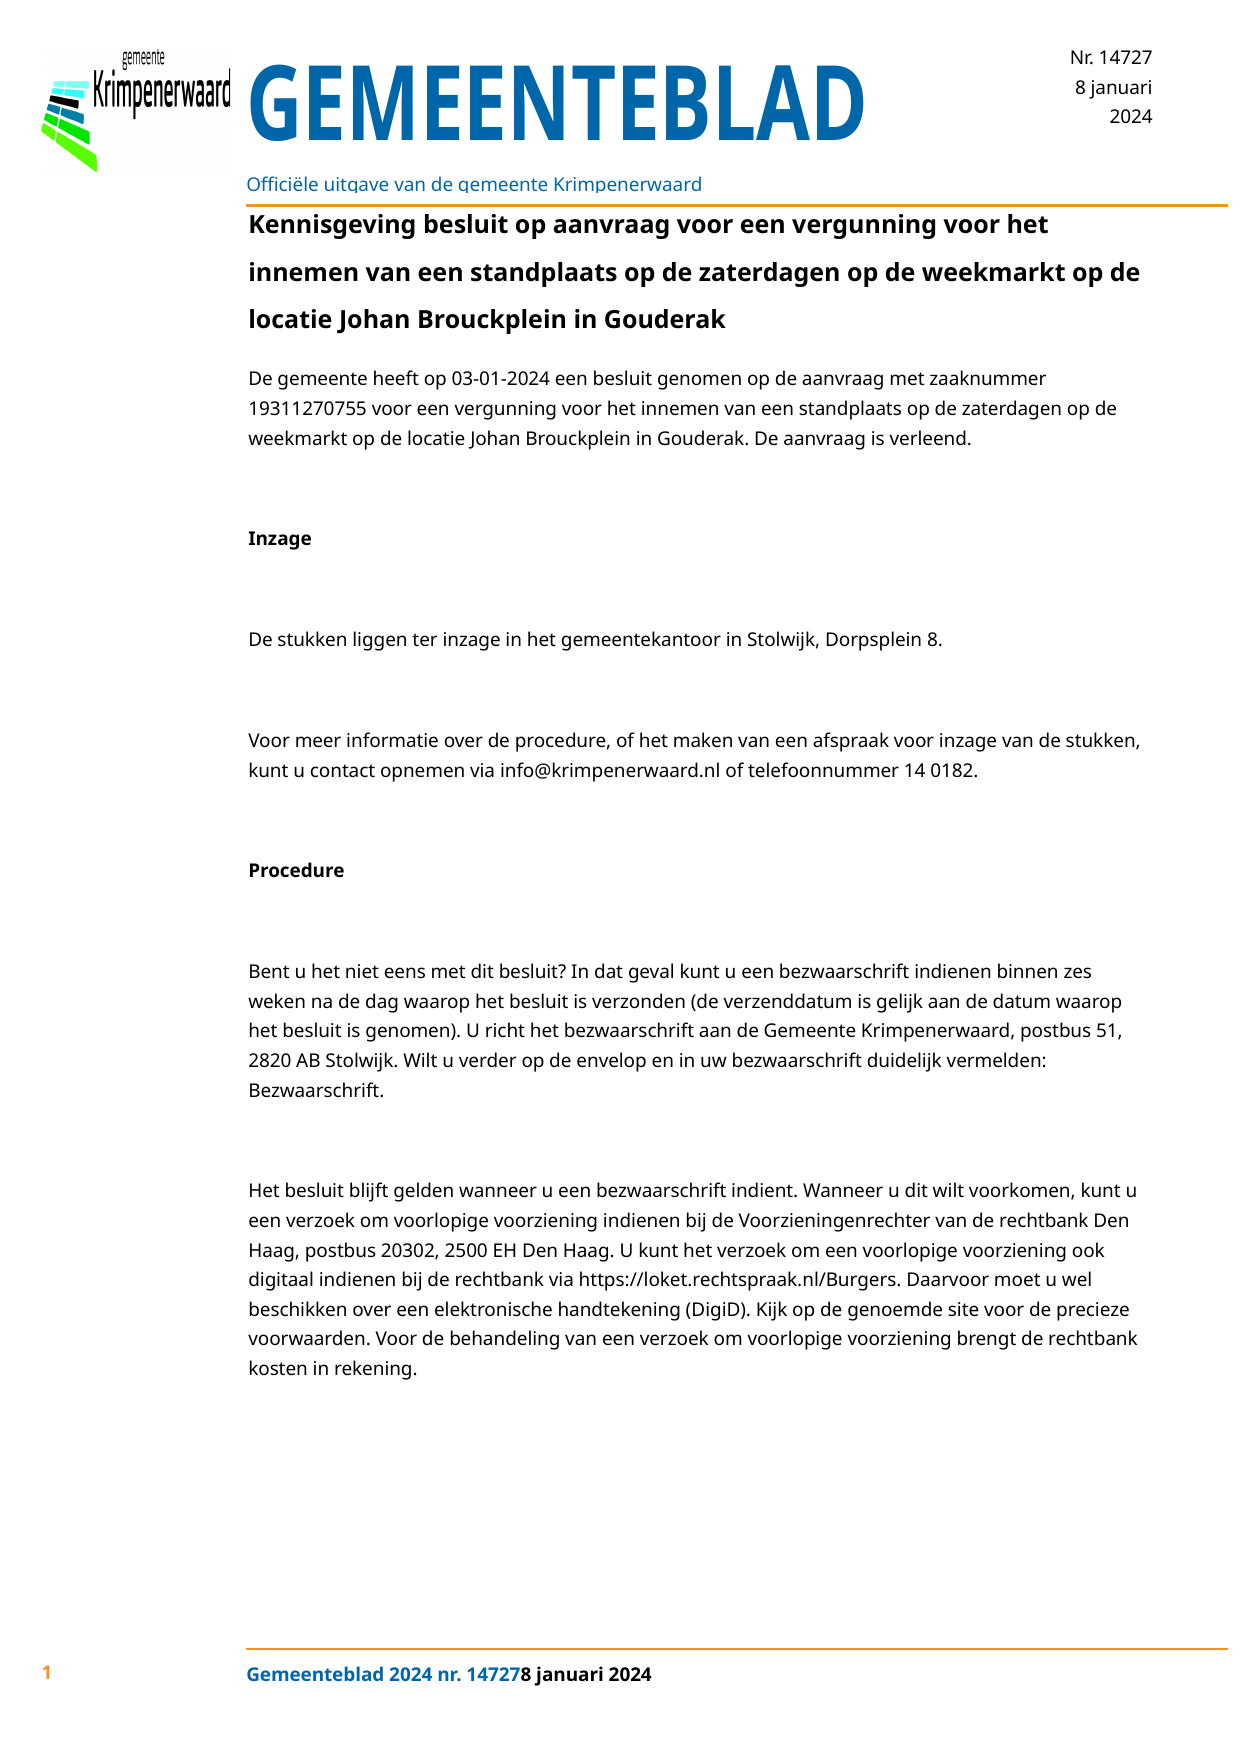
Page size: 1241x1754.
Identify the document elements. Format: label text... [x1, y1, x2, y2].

picture [41, 47, 231, 172]
text Het besluit blijft gelden wanneer u een bezwaarschrift indient. Wanneer u dit wilt voorkomen, kunt u een verzoek om voorlopige voorziening indienen bij de Voorzieningenrechter van de rechtbank Den Haag, postbus 20302, 2500 EH Den Haag. U kunt het verzoek om een voorlopige voorziening ook digitaal indienen bij de rechtbank via https://loket.rechtspraak.nl/Burgers. Daarvoor moet u wel beschikken over een elektronische handtekening (DigiD). Kijk op de genoemde site voor de precieze voorwaarden. Voor de behandeling van een verzoek om voorlopige voorziening brengt de rechtbank kosten in rekening. [248, 1178, 1152, 1381]
text De stukken liggen ter inzage in het gemeentekantoor in Stolwijk, Dorpsplein 8. [248, 626, 1152, 652]
text Kennisgeving besluit op aanvraag voor een vergunning voor het innemen van een standplaats op de zaterdagen op de weekmarkt op de locatie Johan Brouckplein in Gouderak [248, 207, 1152, 336]
text Procedure [248, 858, 1152, 883]
text Bent u het niet eens met dit besluit? In dat geval kunt u een bezwaarschrift indienen binnen zes weken na de dag waarop het besluit is verzonden (de verzenddatum is gelijk aan de datum waarop het besluit is genomen). U richt het bezwaarschrift aan de Gemeente Krimpenerwaard, postbus 51, 2820 AB Stolwijk. Wilt u verder op de envelop en in uw bezwaarschrift duidelijk vermelden: Bezwaarschrift. [248, 958, 1152, 1102]
text De gemeente heeft op 03-01-2024 een besluit genomen op de aanvraag met zaaknummer 19311270755 voor een vergunning voor het innemen van een standplaats op de zaterdagen op de weekmarkt op de locatie Johan Brouckplein in Gouderak. De aanvraag is verleend. [248, 366, 1152, 450]
text Inzage [248, 526, 1152, 551]
text Voor meer informatie over de procedure, of het maken van een afspraak voor inzage van de stukken, kunt u contact opnemen via info@krimpenerwaard.nl of telefoonnummer 14 0182. [248, 727, 1152, 782]
